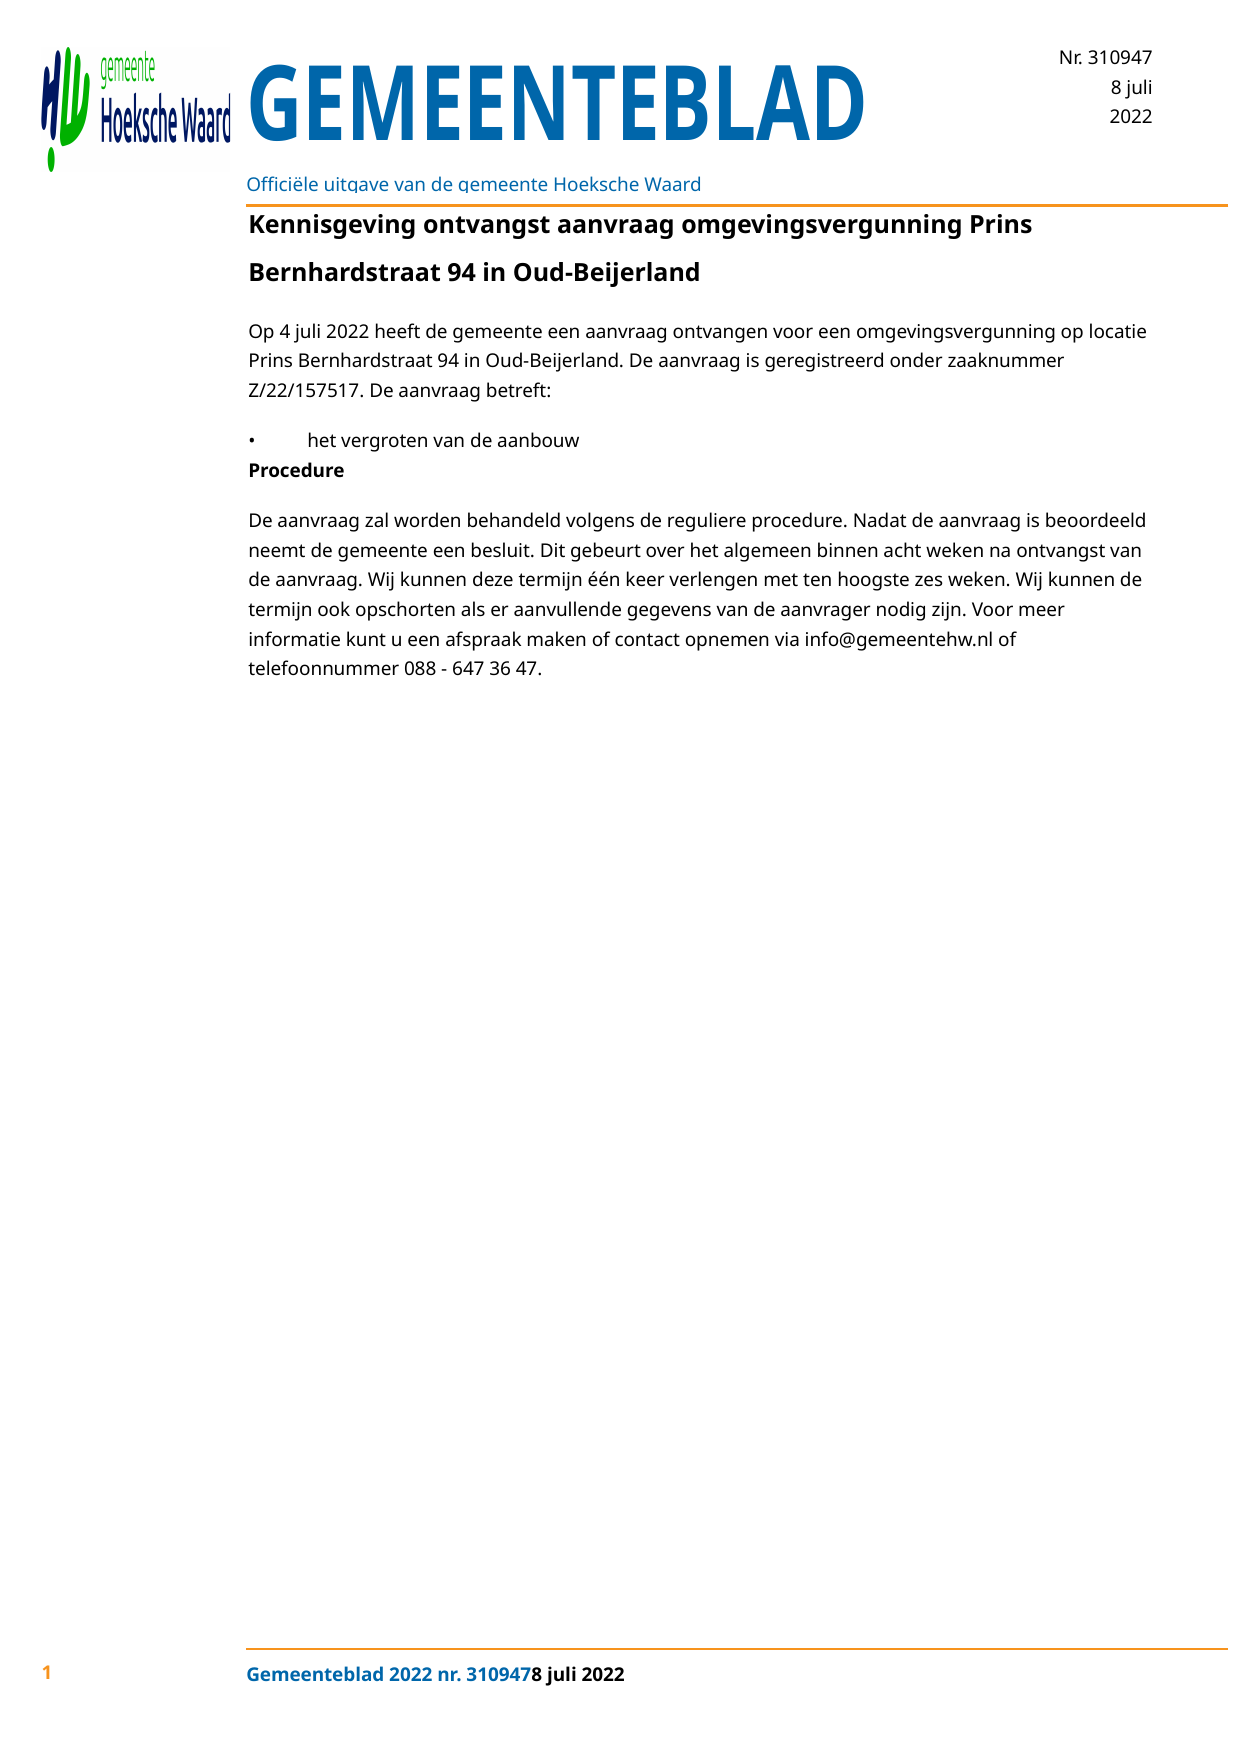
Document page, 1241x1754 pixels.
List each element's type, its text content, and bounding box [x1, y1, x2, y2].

list het vergroten van de aanbouw [248, 427, 1152, 453]
text Procedure [248, 457, 1152, 483]
picture [41, 47, 231, 172]
text De aanvraag zal worden behandeld volgens de reguliere procedure. Nadat de aanvraag is beoordeeld neemt de gemeente een besluit. Dit gebeurt over het algemeen binnen acht weken na ontvangst van de aanvraag. Wij kunnen deze termijn één keer verlengen met ten hoogste zes weken. Wij kunnen de termijn ook opschorten als er aanvullende gegevens van de aanvrager nodig zijn. Voor meer informatie kunt u een afspraak maken of contact opnemen via info@gemeentehw.nl of telefoonnummer 088 - 647 36 47. [248, 507, 1152, 681]
text Op 4 juli 2022 heeft de gemeente een aanvraag ontvangen voor een omgevingsvergunning op locatie Prins Bernhardstraat 94 in Oud-Beijerland. De aanvraag is geregistreerd onder zaaknummer Z/22/157517. De aanvraag betreft: [248, 318, 1152, 403]
text Kennisgeving ontvangst aanvraag omgevingsvergunning Prins Bernhardstraat 94 in Oud-Beijerland [248, 207, 1152, 288]
